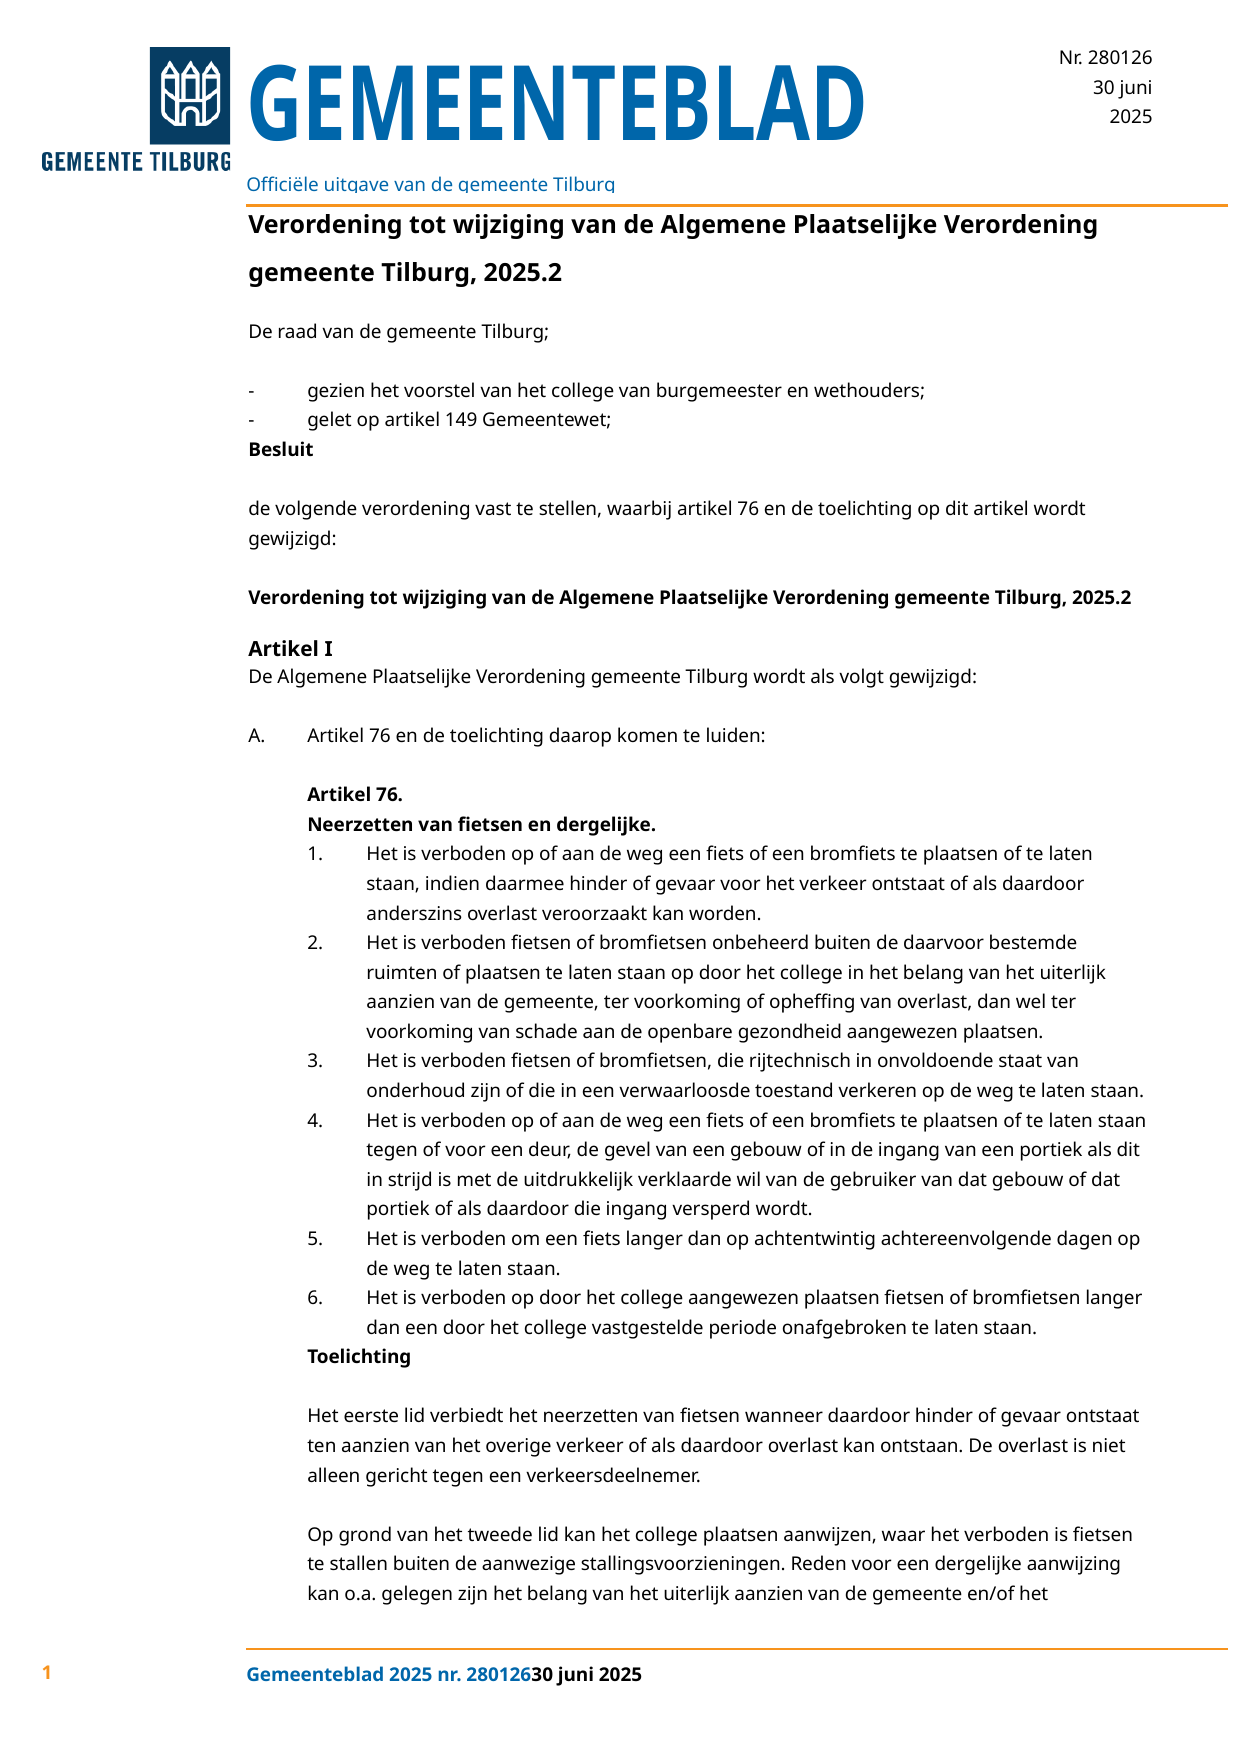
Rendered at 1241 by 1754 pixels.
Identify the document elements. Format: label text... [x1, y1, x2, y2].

text Besluit [248, 436, 1152, 462]
list gezien het voorstel van het college van burgemeester en wethouders; [248, 377, 1152, 403]
text Artikel I [248, 634, 1152, 663]
text de volgende verordening vast te stellen, waarbij artikel 76 en de toelichting op dit artikel wordt gewijzigd: [248, 495, 1152, 551]
list Artikel 76 en de toelichting daarop komen te luiden: [248, 722, 1152, 748]
list gelet op artikel 149 Gemeentewet; [248, 407, 1152, 432]
list Artikel 76. [248, 781, 1152, 807]
list Op grond van het tweede lid kan het college plaatsen aanwijzen, waar het verboden is fietsen te stallen buiten de aanwezige stallingsvoorzieningen. Reden voor een dergelijke aanwijzing kan o.a. gelegen zijn het belang van het uiterlijk aanzien van de gemeente en/of het [248, 1521, 1152, 1606]
list Het is verboden op door het college aangewezen plaatsen fietsen of bromfietsen langer dan een door het college vastgestelde periode onafgebroken te laten staan. [307, 1284, 1152, 1339]
list Het is verboden op of aan de weg een fiets of een bromfiets te plaatsen of te laten staan tegen of voor een deur, de gevel van een gebouw of in de ingang van een portiek als dit in strijd is met de uitdrukkelijk verklaarde wil van de gebruiker van dat gebouw of dat portiek of als daardoor die ingang versperd wordt. [307, 1107, 1152, 1221]
list Neerzetten van fietsen en dergelijke. [248, 811, 1152, 837]
text Verordening tot wijziging van de Algemene Plaatselijke Verordening gemeente Tilburg, 2025.2 [248, 584, 1152, 610]
list Het is verboden fietsen of bromfietsen onbeheerd buiten de daarvoor bestemde ruimten of plaatsen te laten staan op door het college in het belang van het uiterlijk aanzien van de gemeente, ter voorkoming of opheffing van overlast, dan wel ter voorkoming van schade aan de openbare gezondheid aangewezen plaatsen. [307, 929, 1152, 1044]
picture [41, 47, 231, 172]
list Het eerste lid verbiedt het neerzetten van fietsen wanneer daardoor hinder of gevaar ontstaat ten aanzien van het overige verkeer of als daardoor overlast kan ontstaan. De overlast is niet alleen gericht tegen een verkeersdeelnemer. [248, 1403, 1152, 1487]
text De Algemene Plaatselijke Verordening gemeente Tilburg wordt als volgt gewijzigd: [248, 663, 1152, 689]
text Verordening tot wijziging van de Algemene Plaatselijke Verordening gemeente Tilburg, 2025.2 [248, 207, 1152, 288]
list Het is verboden fietsen of bromfietsen, die rijtechnisch in onvoldoende staat van onderhoud zijn of die in een verwaarloosde toestand verkeren op de weg te laten staan. [307, 1048, 1152, 1103]
list Het is verboden op of aan de weg een fiets of een bromfiets te plaatsen of te laten staan, indien daarmee hinder of gevaar voor het verkeer ontstaat of als daardoor anderszins overlast veroorzaakt kan worden. [307, 841, 1152, 925]
list Het is verboden om een fiets langer dan op achtentwintig achtereenvolgende dagen op de weg te laten staan. [307, 1225, 1152, 1280]
list Toelichting [248, 1343, 1152, 1369]
text De raad van de gemeente Tilburg; [248, 318, 1152, 344]
